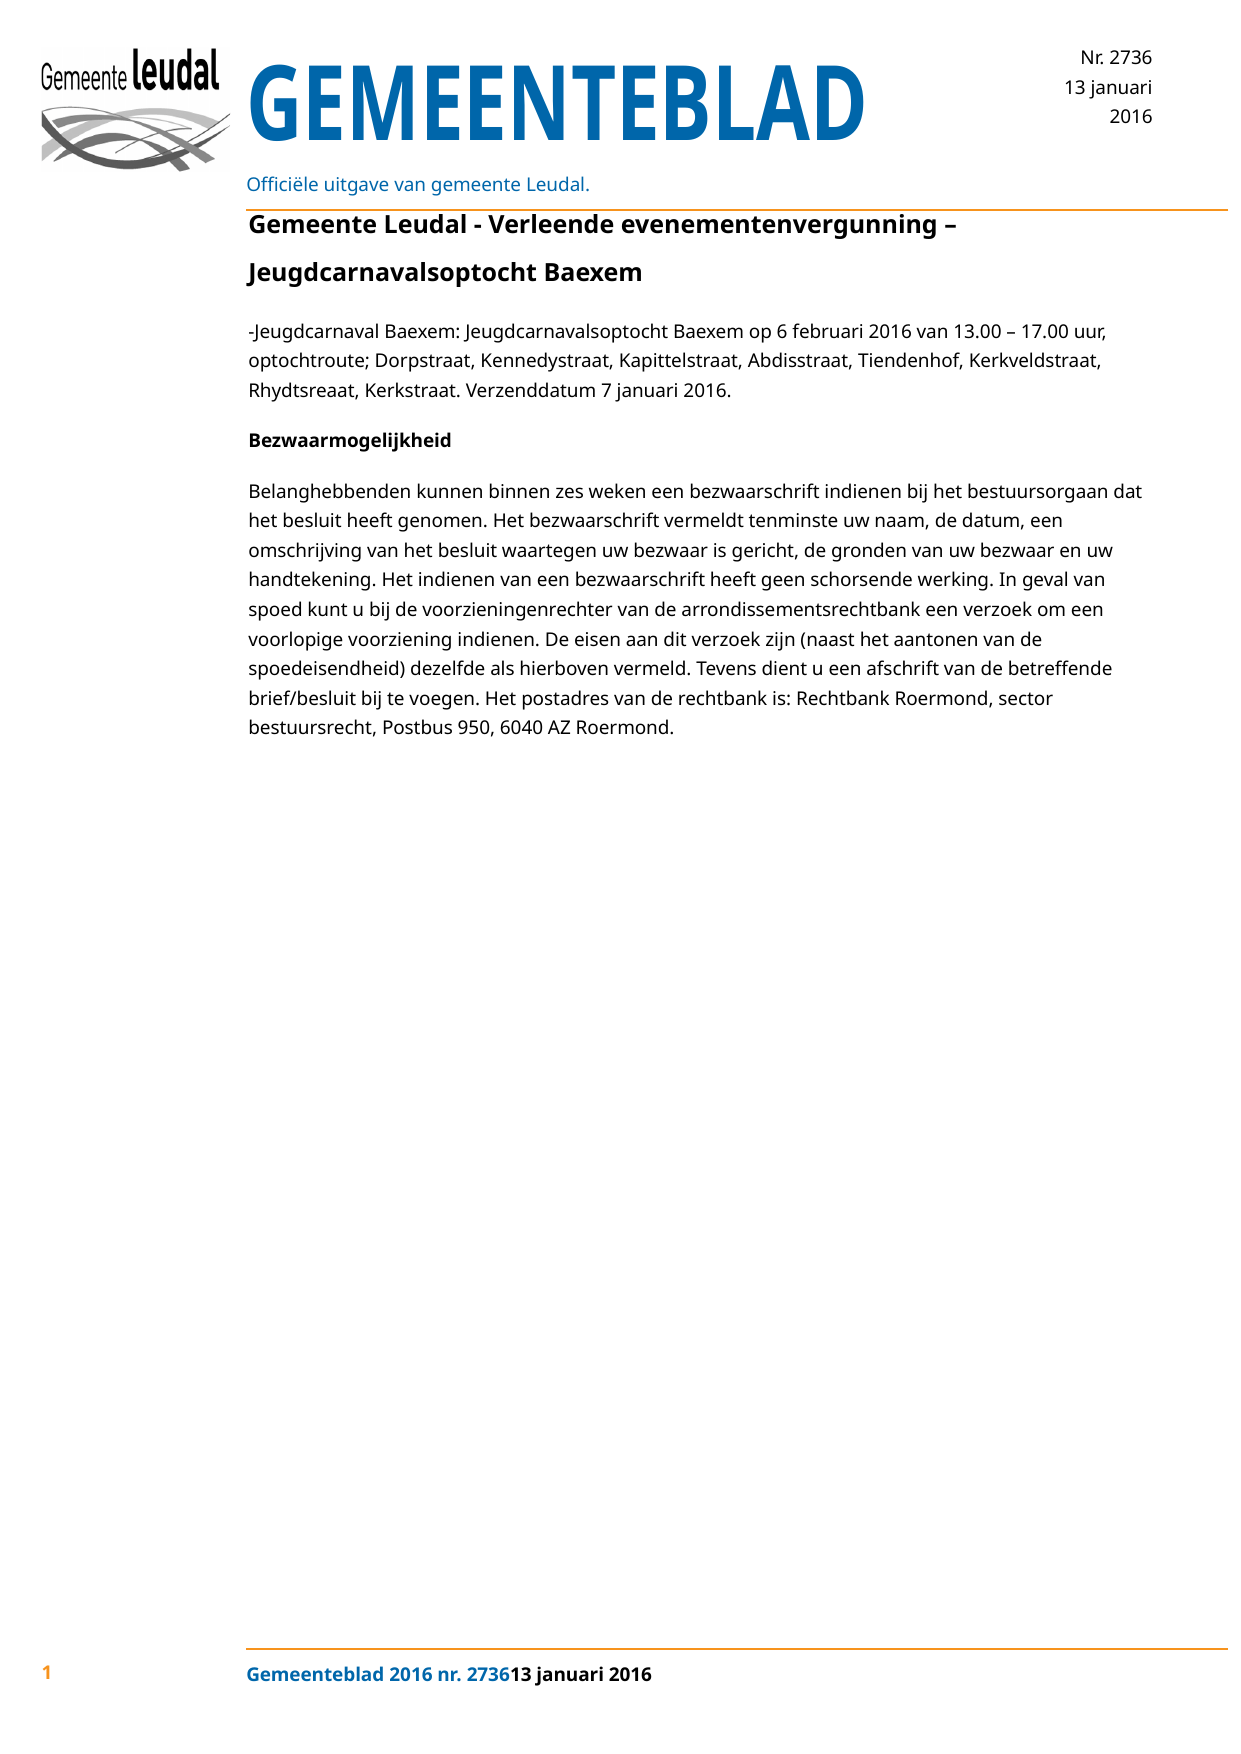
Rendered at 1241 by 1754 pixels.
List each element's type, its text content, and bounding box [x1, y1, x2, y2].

text Gemeente Leudal - Verleende evenementenvergunning – Jeugdcarnavalsoptocht Baexem [248, 211, 1152, 288]
picture [41, 47, 231, 172]
text Bezwaarmogelijkheid [248, 427, 1152, 453]
text Belanghebbenden kunnen binnen zes weken een bezwaarschrift indienen bij het bestuursorgaan dat het besluit heeft genomen. Het bezwaarschrift vermeldt tenminste uw naam, de datum, een omschrijving van het besluit waartegen uw bezwaar is gericht, de gronden van uw bezwaar en uw handtekening. Het indienen van een bezwaarschrift heeft geen schorsende werking. In geval van spoed kunt u bij de voorzieningenrechter van de arrondissementsrechtbank een verzoek om een voorlopige voorziening indienen. De eisen aan dit verzoek zijn (naast het aantonen van de spoedeisendheid) dezelfde als hierboven vermeld. Tevens dient u een afschrift van de betreffende brief/besluit bij te voegen. Het postadres van de rechtbank is: Rechtbank Roermond, sector bestuursrecht, Postbus 950, 6040 AZ Roermond. [248, 478, 1152, 740]
text -Jeugdcarnaval Baexem: Jeugdcarnavalsoptocht Baexem op 6 februari 2016 van 13.00 – 17.00 uur, optochtroute; Dorpstraat, Kennedystraat, Kapittelstraat, Abdisstraat, Tiendenhof, Kerkveldstraat, Rhydtsreaat, Kerkstraat. Verzenddatum 7 januari 2016. [248, 318, 1152, 403]
